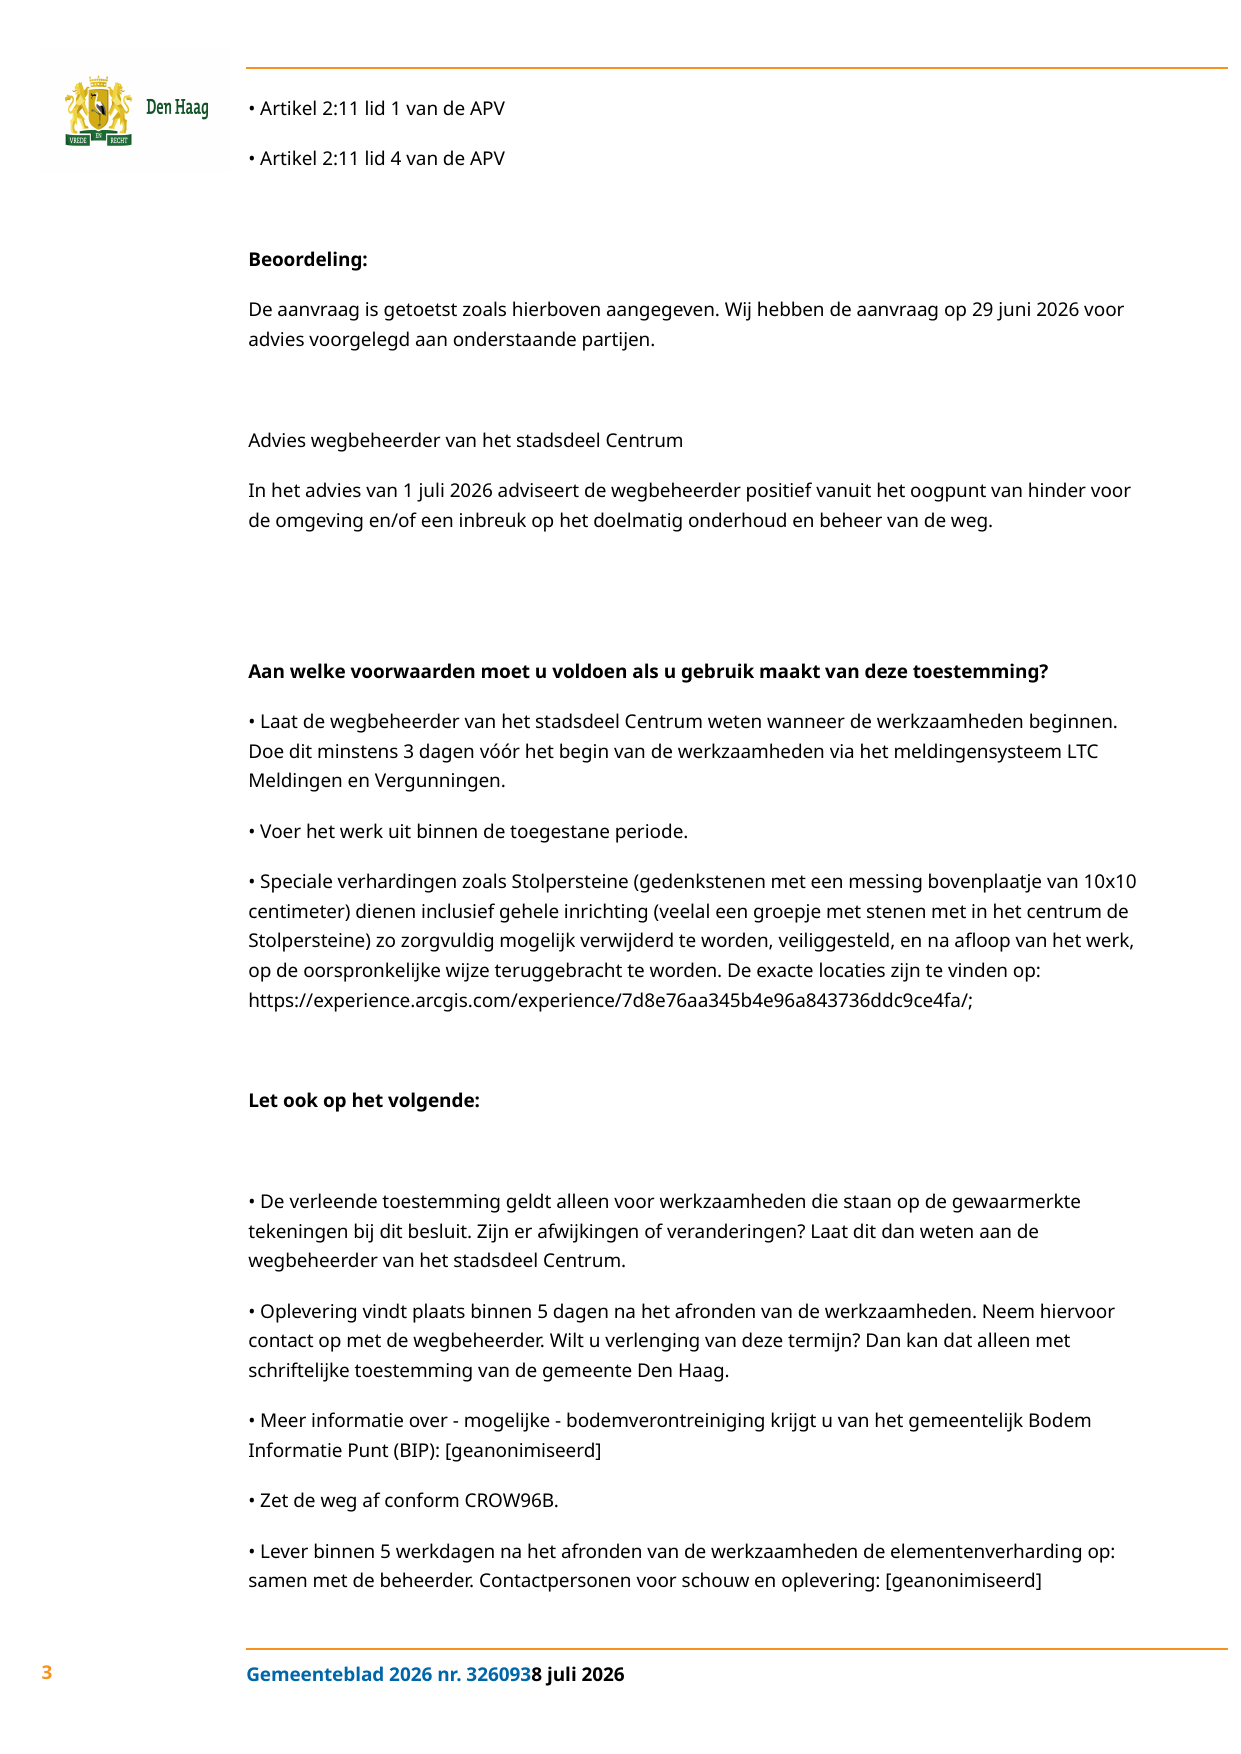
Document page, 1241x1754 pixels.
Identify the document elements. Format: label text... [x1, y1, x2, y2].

text Beoordeling: [248, 246, 1152, 272]
text • Artikel 2:11 lid 4 van de APV [248, 145, 1152, 171]
text • Lever binnen 5 werkdagen na het afronden van de werkzaamheden de elementenverharding op: samen met de beheerder. Contactpersonen voor schouw en oplevering: [geanonimiseerd] [248, 1538, 1152, 1593]
text • Speciale verhardingen zoals Stolpersteine (gedenkstenen met een messing bovenplaatje van 10x10 centimeter) dienen inclusief gehele inrichting (veelal een groepje met stenen met in het centrum de Stolpersteine) zo zorgvuldig mogelijk verwijderd te worden, veiliggesteld, en na afloop van het werk, op de oorspronkelijke wijze teruggebracht te worden. De exacte locaties zijn te vinden op: https://experience.arcgis.com/experience/7d8e76aa345b4e96a843736ddc9ce4fa/; [248, 868, 1152, 1013]
text • Voer het werk uit binnen de toegestane periode. [248, 818, 1152, 844]
text De aanvraag is getoetst zoals hierboven aangegeven. Wij hebben de aanvraag op 29 juni 2026 voor advies voorgelegd aan onderstaande partijen. [248, 296, 1152, 352]
text • De verleende toestemming geldt alleen voor werkzaamheden die staan op de gewaarmerkte tekeningen bij dit besluit. Zijn er afwijkingen of veranderingen? Laat dit dan weten aan de wegbeheerder van het stadsdeel Centrum. [248, 1188, 1152, 1273]
text Advies wegbeheerder van het stadsdeel Centrum [248, 427, 1152, 453]
text • Oplevering vindt plaats binnen 5 dagen na het afronden van de werkzaamheden. Neem hiervoor contact op met de wegbeheerder. Wilt u verlenging van deze termijn? Dan kan dat alleen met schriftelijke toestemming van de gemeente Den Haag. [248, 1298, 1152, 1383]
text • Meer informatie over - mogelijke - bodemverontreiniging krijgt u van het gemeentelijk Bodem Informatie Punt (BIP): [geanonimiseerd] [248, 1408, 1152, 1463]
text Let ook op het volgende: [248, 1088, 1152, 1113]
text In het advies van 1 juli 2026 adviseert de wegbeheerder positief vanuit het oogpunt van hinder voor de omgeving en/of een inbreuk op het doelmatig onderhoud en beheer van de weg. [248, 477, 1152, 533]
text • Zet de weg af conform CROW96B. [248, 1488, 1152, 1513]
text Aan welke voorwaarden moet u voldoen als u gebruik maakt van deze toestemming? [248, 658, 1152, 684]
picture [41, 47, 231, 172]
text • Artikel 2:11 lid 1 van de APV [248, 95, 1152, 121]
text • Laat de wegbeheerder van het stadsdeel Centrum weten wanneer de werkzaamheden beginnen. Doe dit minstens 3 dagen vóór het begin van de werkzaamheden via het meldingensysteem LTC Meldingen en Vergunningen. [248, 708, 1152, 793]
